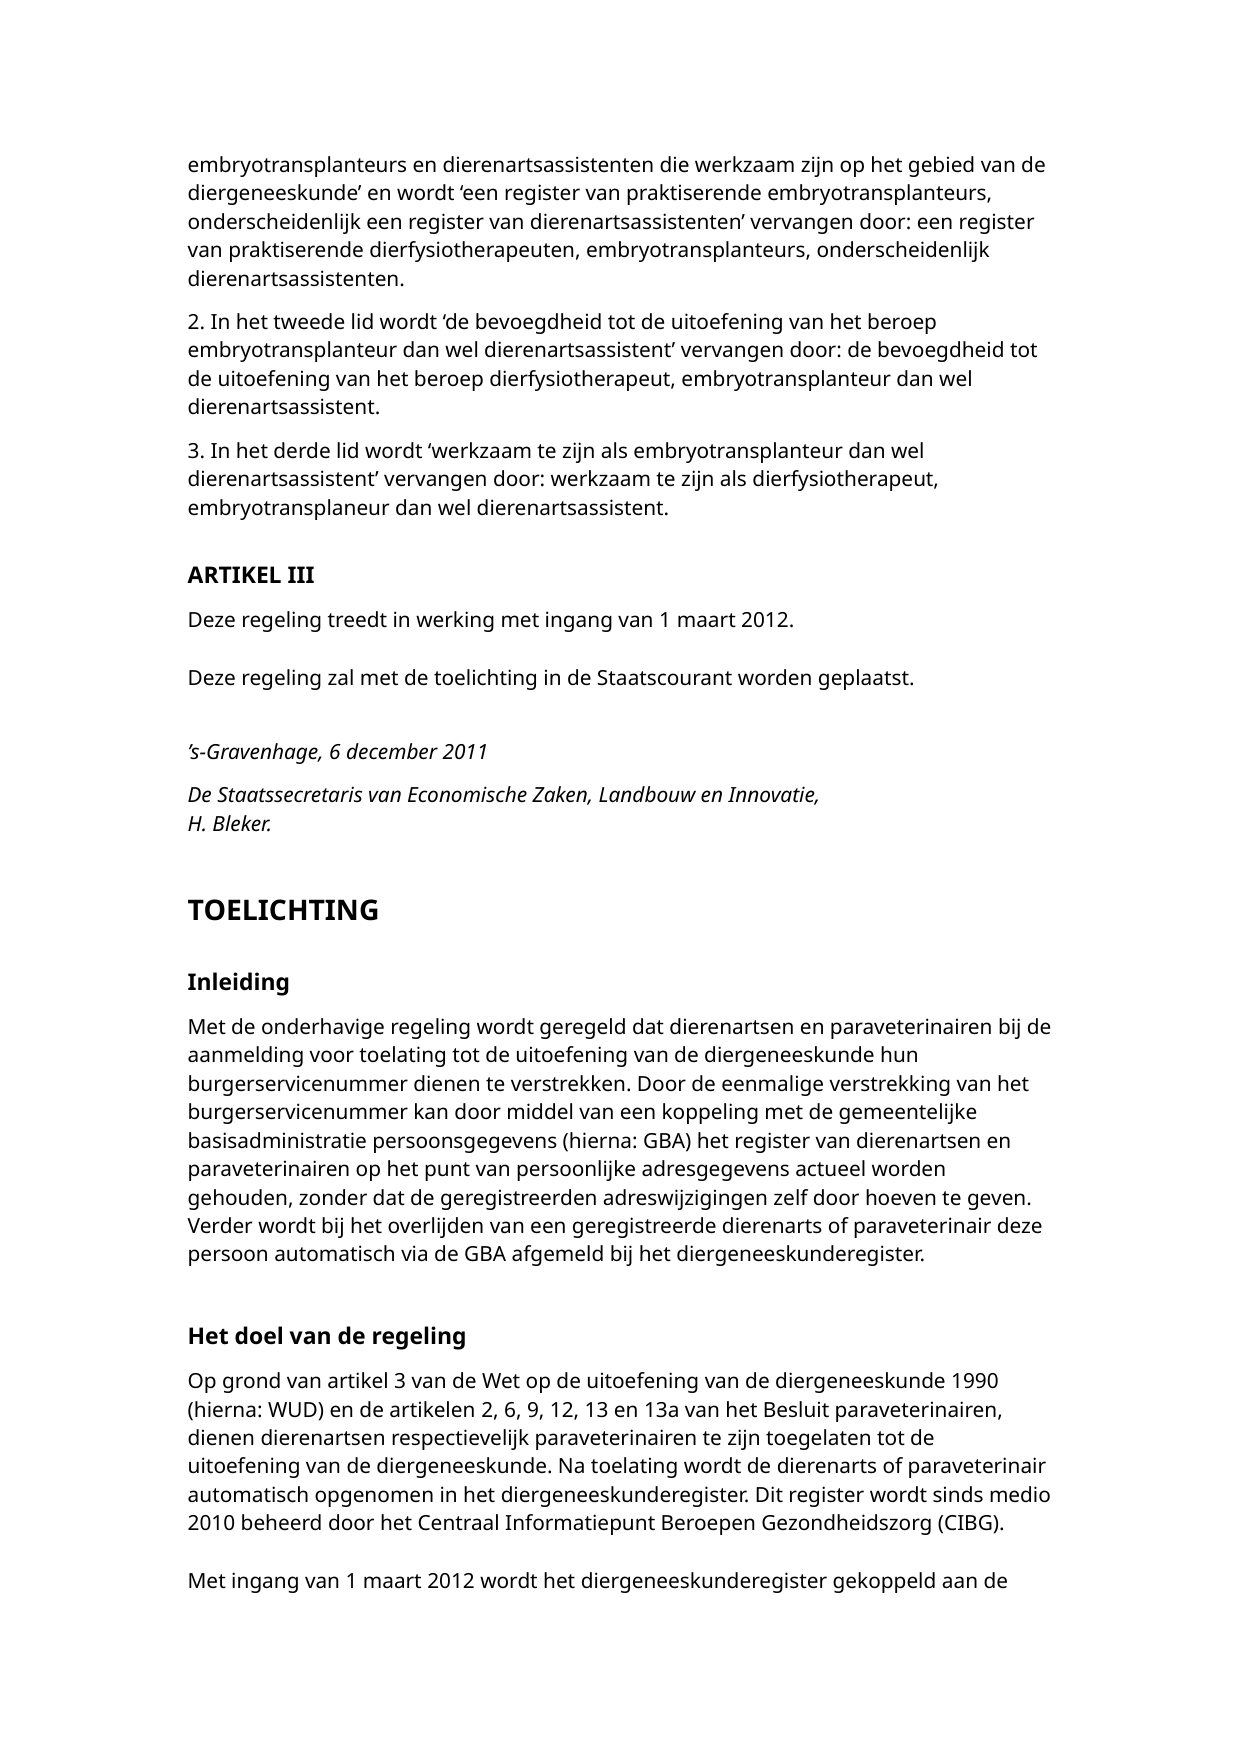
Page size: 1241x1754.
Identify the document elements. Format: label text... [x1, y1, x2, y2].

text Deze regeling treedt in werking met ingang van 1 maart 2012. [187, 605, 1053, 633]
text 3. In het derde lid wordt ‘werkzaam te zijn als embryotransplanteur dan wel dierenartsassistent’ vervangen door: werkzaam te zijn als dierfysiotherapeut, embryotransplaneur dan wel dierenartsassistent. [187, 436, 1053, 521]
text Met de onderhavige regeling wordt geregeld dat dierenartsen en paraveterinairen bij de aanmelding voor toelating tot de uitoefening van de diergeneeskunde hun burgerservicenummer dienen te verstrekken. Door de eenmalige verstrekking van het burgerservicenummer kan door middel van een koppeling met de gemeentelijke basisadministratie persoonsgegevens (hierna: GBA) het register van dierenartsen en paraveterinairen op het punt van persoonlijke adresgegevens actueel worden gehouden, zonder dat de geregistreerden adreswijzigingen zelf door hoeven te geven. Verder wordt bij het overlijden van een geregistreerde dierenarts of paraveterinair deze persoon automatisch via de GBA afgemeld bij het diergeneeskunderegister. [187, 1012, 1053, 1268]
text Met ingang van 1 maart 2012 wordt het diergeneeskunderegister gekoppeld aan de [187, 1566, 1053, 1595]
text De Staatssecretaris van Economische Zaken, Landbouw en Innovatie, [187, 780, 1053, 809]
text H. Bleker. [187, 809, 1053, 837]
subtitle Inleiding [187, 966, 1053, 997]
subtitle Het doel van de regeling [187, 1320, 1053, 1351]
text ’s-Gravenhage, 6 december 2011 [187, 737, 1053, 765]
text Deze regeling zal met de toelichting in de Staatscourant worden geplaatst. [187, 663, 1053, 692]
text 2. In het tweede lid wordt ‘de bevoegdheid tot de uitoefening van het beroep embryotransplanteur dan wel dierenartsassistent’ vervangen door: de bevoegdheid tot de uitoefening van het beroep dierfysiotherapeut, embryotransplanteur dan wel dierenartsassistent. [187, 307, 1053, 421]
subtitle TOELICHTING [187, 890, 1053, 928]
text embryotransplanteurs en dierenartsassistenten die werkzaam zijn op het gebied van de diergeneeskunde’ en wordt ‘een register van praktiserende embryotransplanteurs, onderscheidenlijk een register van dierenartsassistenten’ vervangen door: een register van praktiserende dierfysiotherapeuten, embryotransplanteurs, onderscheidenlijk dierenartsassistenten. [187, 150, 1053, 292]
text Op grond van artikel 3 van de Wet op de uitoefening van de diergeneeskunde 1990 (hierna: WUD) en de artikelen 2, 6, 9, 12, 13 en 13a van het Besluit paraveterinairen, dienen dierenartsen respectievelijk paraveterinairen te zijn toegelaten tot de uitoefening van de diergeneeskunde. Na toelating wordt de dierenarts of paraveterinair automatisch opgenomen in het diergeneeskunderegister. Dit register wordt sinds medio 2010 beheerd door het Centraal Informatiepunt Beroepen Gezondheidszorg (CIBG). [187, 1366, 1053, 1537]
subtitle ARTIKEL III [187, 559, 1053, 590]
